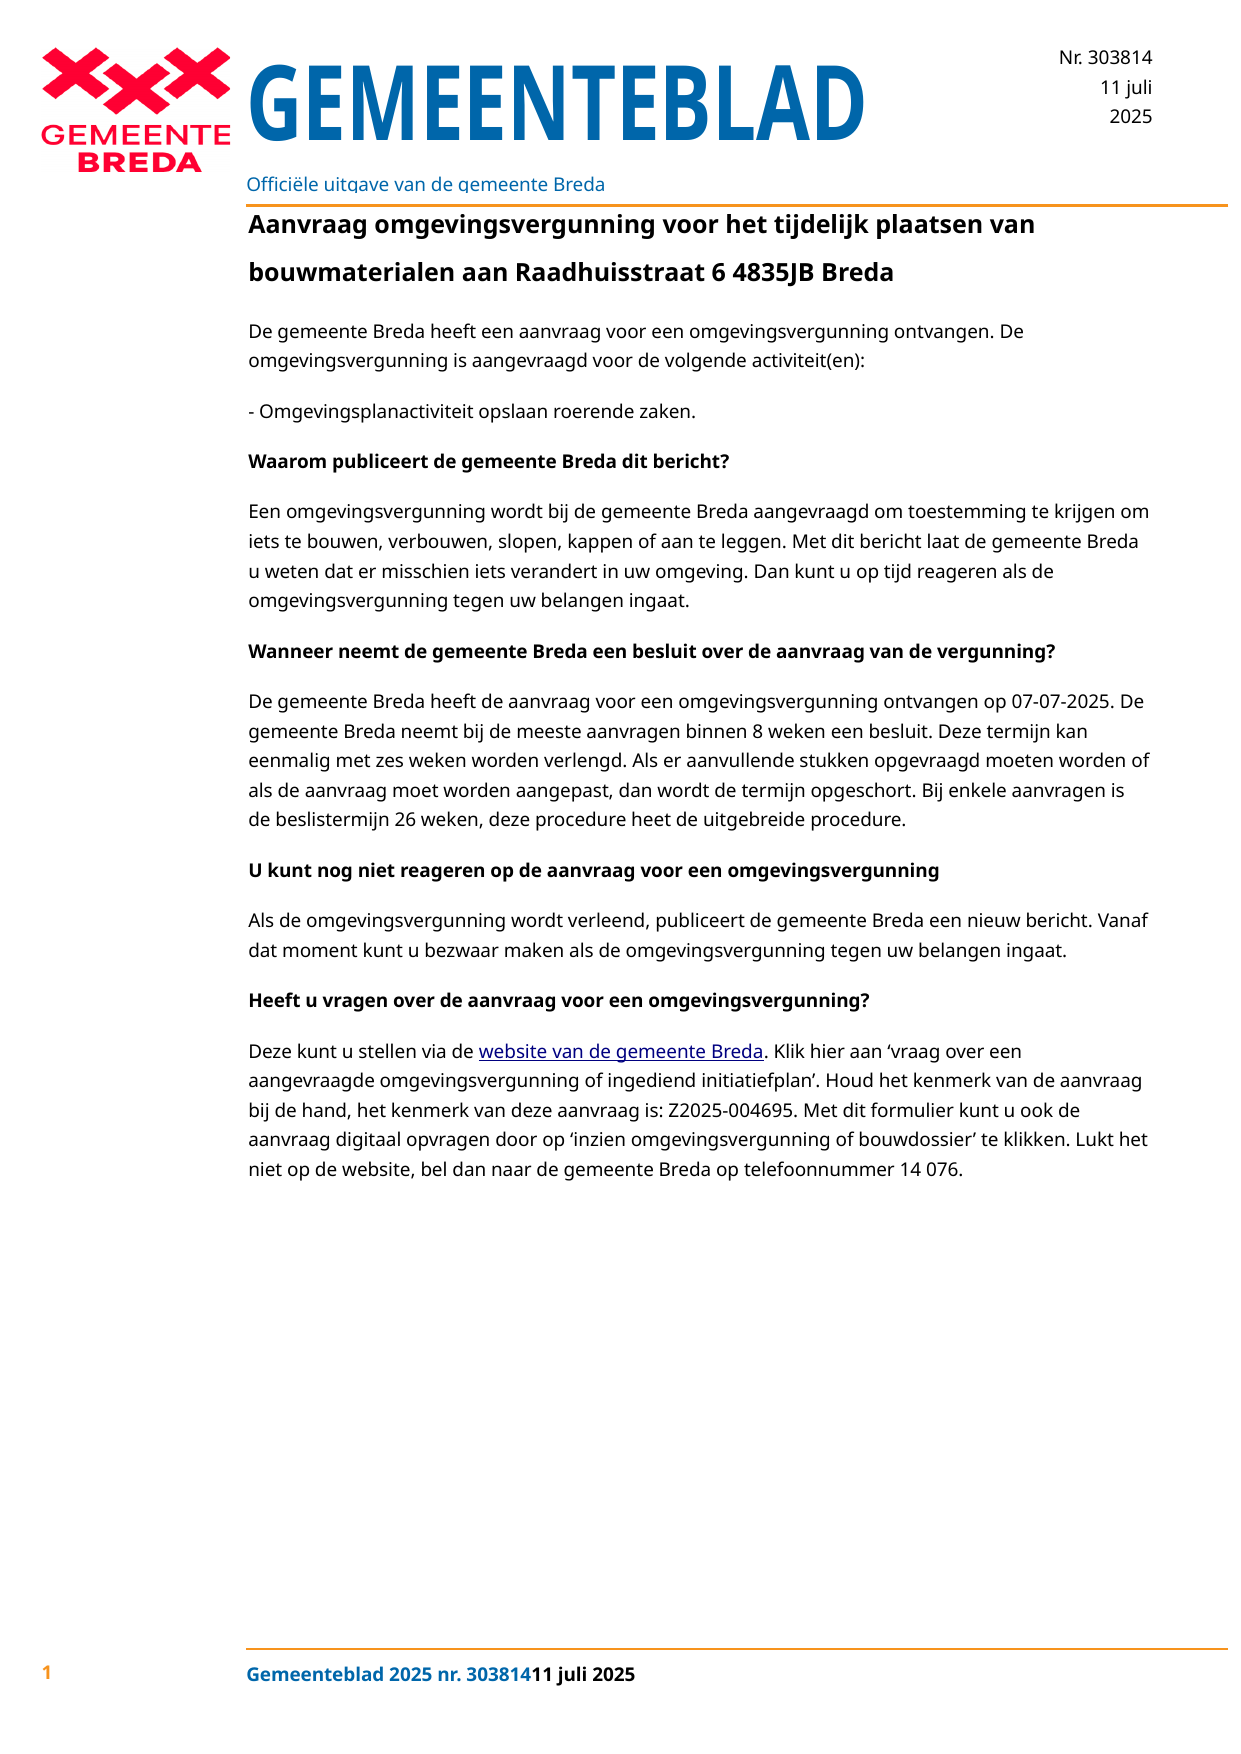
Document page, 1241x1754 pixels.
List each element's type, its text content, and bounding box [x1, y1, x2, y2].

text Als de omgevingsvergunning wordt verleend, publiceert de gemeente Breda een nieuw bericht. Vanaf dat moment kunt u bezwaar maken als de omgevingsvergunning tegen uw belangen ingaat. [248, 907, 1152, 963]
text Wanneer neemt de gemeente Breda een besluit over de aanvraag van de vergunning? [248, 638, 1152, 664]
text Heeft u vragen over de aanvraag voor een omgevingsvergunning? [248, 987, 1152, 1013]
text De gemeente Breda heeft een aanvraag voor een omgevingsvergunning ontvangen. De omgevingsvergunning is aangevraagd voor de volgende activiteit(en): [248, 318, 1152, 373]
text De gemeente Breda heeft de aanvraag voor een omgevingsvergunning ontvangen op 07-07-2025. De gemeente Breda neemt bij de meeste aanvragen binnen 8 weken een besluit. Deze termijn kan eenmalig met zes weken worden verlengd. Als er aanvullende stukken opgevraagd moeten worden of als de aanvraag moet worden aangepast, dan wordt de termijn opgeschort. Bij enkele aanvragen is de beslistermijn 26 weken, deze procedure heet de uitgebreide procedure. [248, 688, 1152, 832]
text U kunt nog niet reageren op de aanvraag voor een omgevingsvergunning [248, 857, 1152, 883]
text Waarom publiceert de gemeente Breda dit bericht? [248, 448, 1152, 474]
picture [41, 47, 231, 172]
text Een omgevingsvergunning wordt bij de gemeente Breda aangevraagd om toestemming te krijgen om iets te bouwen, verbouwen, slopen, kappen of aan te leggen. Met dit bericht laat de gemeente Breda u weten dat er misschien iets verandert in uw omgeving. Dan kunt u op tijd reageren als de omgevingsvergunning tegen uw belangen ingaat. [248, 499, 1152, 613]
text Deze kunt u stellen via de website van de gemeente Breda. Klik hier aan ‘vraag over een aangevraagde omgevingsvergunning of ingediend initiatiefplan’. Houd het kenmerk van de aanvraag bij de hand, het kenmerk van deze aanvraag is: Z2025-004695. Met dit formulier kunt u ook de aanvraag digitaal opvragen door op ‘inzien omgevingsvergunning of bouwdossier’ te klikken. Lukt het niet op de website, bel dan naar de gemeente Breda op telefoonnummer 14 076. [248, 1038, 1152, 1182]
text - Omgevingsplanactiviteit opslaan roerende zaken. [248, 398, 1152, 424]
text Aanvraag omgevingsvergunning voor het tijdelijk plaatsen van bouwmaterialen aan Raadhuisstraat 6 4835JB Breda [248, 207, 1152, 288]
